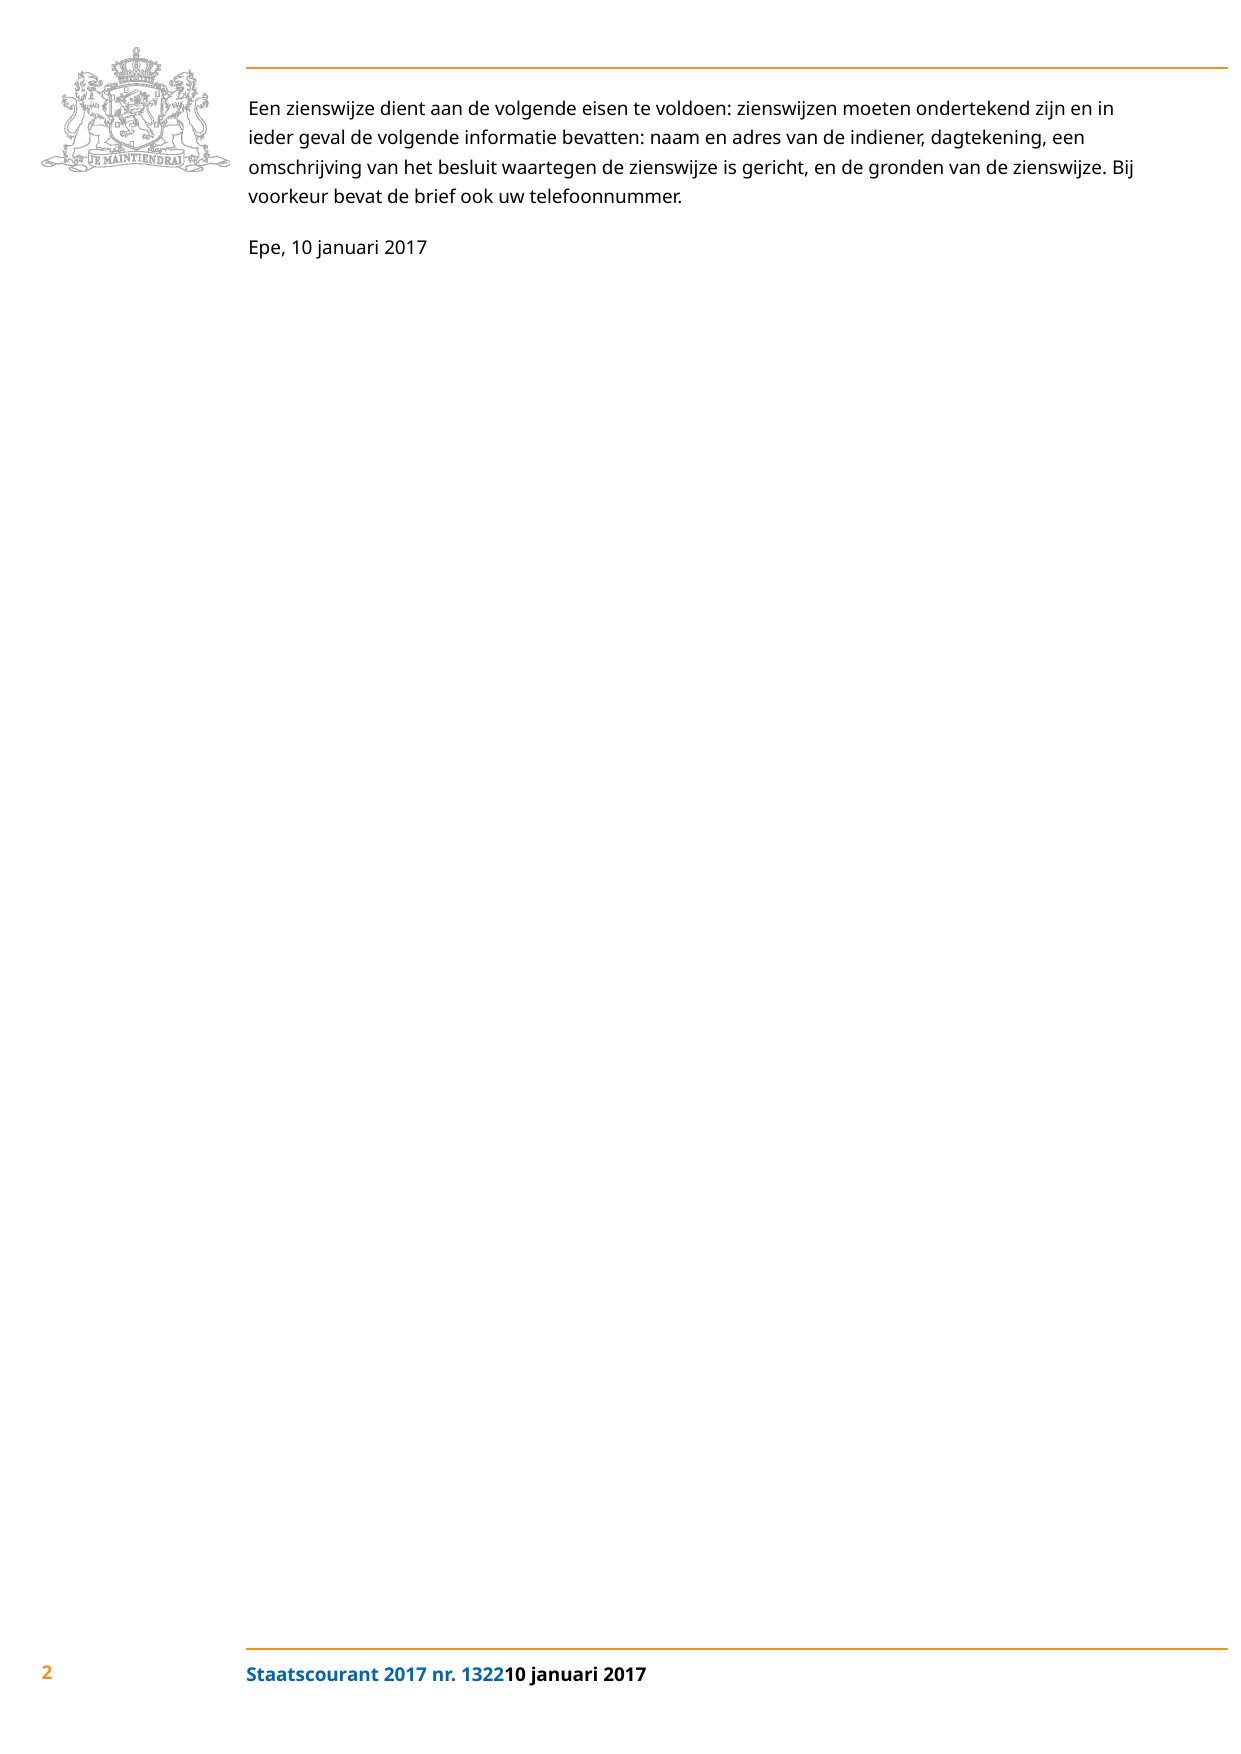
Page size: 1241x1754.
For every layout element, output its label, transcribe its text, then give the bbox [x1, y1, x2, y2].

text Epe, 10 januari 2017 [248, 234, 1152, 260]
picture [41, 47, 231, 172]
text Een zienswijze dient aan de volgende eisen te voldoen: zienswijzen moeten ondertekend zijn en in ieder geval de volgende informatie bevatten: naam en adres van de indiener, dagtekening, een omschrijving van het besluit waartegen de zienswijze is gericht, en de gronden van de zienswijze. Bij voorkeur bevat de brief ook uw telefoonnummer. [248, 95, 1152, 209]
